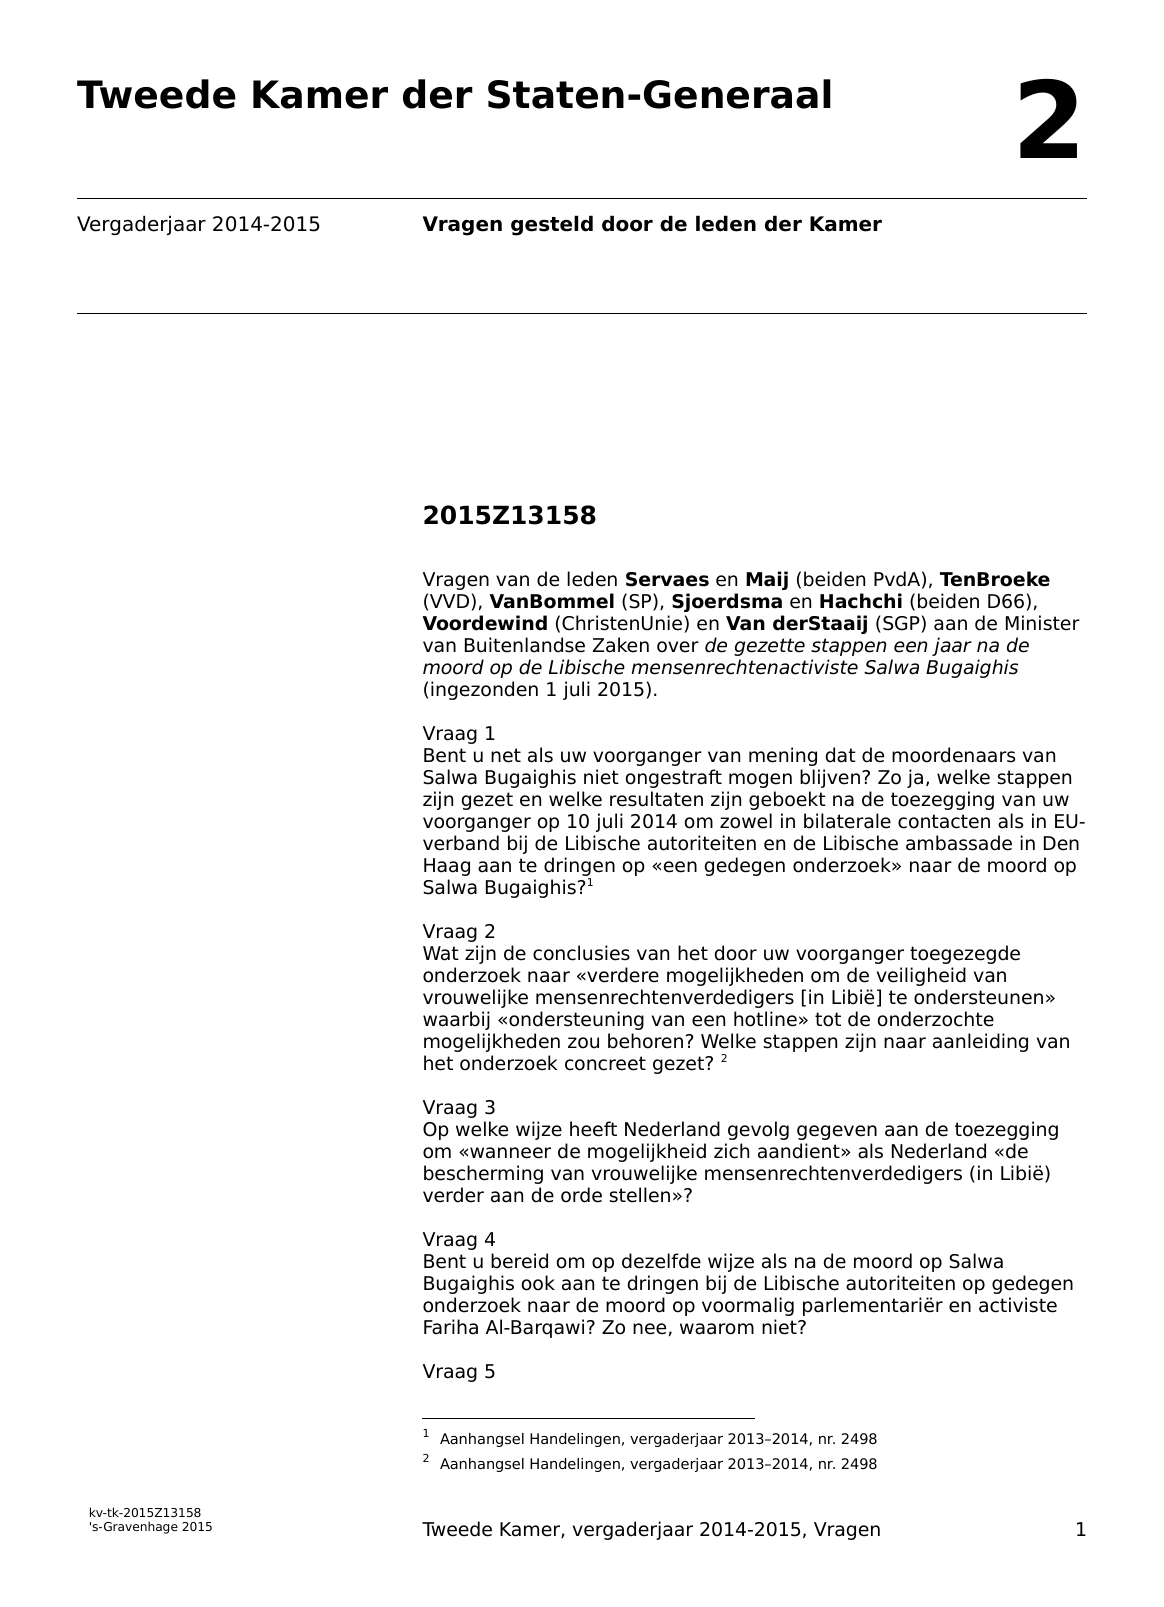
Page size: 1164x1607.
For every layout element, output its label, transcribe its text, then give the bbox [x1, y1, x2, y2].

text Op welke wijze heeft Nederland gevolg gegeven aan de toezegging om «wanneer de mogelijkheid zich aandient» als Nederland «de bescherming van vrouwelijke mensenrechtenverdedigers (in Libië) verder aan de orde stellen»? [422, 1119, 1087, 1207]
text Aanhangsel Handelingen, vergaderjaar 2013–2014, nr. 2498 [422, 1452, 1087, 1474]
text Aanhangsel Handelingen, vergaderjaar 2013–2014, nr. 2498 [422, 1427, 1087, 1449]
table_header 2 [886, 59, 1087, 198]
text Bent u net als uw voorganger van mening dat de moordenaars van Salwa Bugaighis niet ongestraft mogen blijven? Zo ja, welke stappen zijn gezet en welke resultaten zijn geboekt na de toezegging van uw voorganger op 10 juli 2014 om zowel in bilaterale contacten als in EU-verband bij de Libische autoriteiten en de Libische ambassade in Den Haag aan te dringen op «een gedegen onderzoek» naar de moord op Salwa Bugaighis? [422, 745, 1087, 899]
text Bent u bereid om op dezelfde wijze als na de moord op Salwa Bugaighis ook aan te dringen bij de Libische autoriteiten op gedegen onderzoek naar de moord op voormalig parlementariër en activiste Fariha Al-Barqawi? Zo nee, waarom niet? [422, 1251, 1087, 1339]
text 's-Gravenhage 2015 [88, 1520, 323, 1534]
text 2015Z13158 [422, 501, 1087, 531]
text Vraag 2 [422, 921, 1087, 943]
table_cell Vragen gesteld door de leden der Kamer [422, 199, 1087, 313]
text Vraag 4 [422, 1229, 1087, 1251]
text Vragen van de leden Servaes en Maij (beiden PvdA), TenBroeke (VVD), VanBommel (SP), Sjoerdsma en Hachchi (beiden D66), Voordewind (ChristenUnie) en Van derStaaij (SGP) aan de Minister van Buitenlandse Zaken over de gezette stappen een jaar na de moord op de Libische mensenrechtenactiviste Salwa Bugaighis (ingezonden 1 juli 2015). [422, 569, 1087, 701]
text Vraag 5 [422, 1361, 1087, 1383]
text Vraag 3 [422, 1097, 1087, 1119]
text kv-tk-2015Z13158 [88, 1506, 323, 1520]
table_cell Vergaderjaar 2014-2015 [77, 199, 422, 313]
text Wat zijn de conclusies van het door uw voorganger toegezegde onderzoek naar «verdere mogelijkheden om de veiligheid van vrouwelijke mensenrechtenverdedigers [in Libië] te ondersteunen» waarbij «ondersteuning van een hotline» tot de onderzochte mogelijkheden zou behoren? Welke stappen zijn naar aanleiding van het onderzoek concreet gezet? [422, 943, 1087, 1075]
text Vraag 1 [422, 723, 1087, 745]
table_header Tweede Kamer der Staten-Generaal [77, 59, 886, 198]
